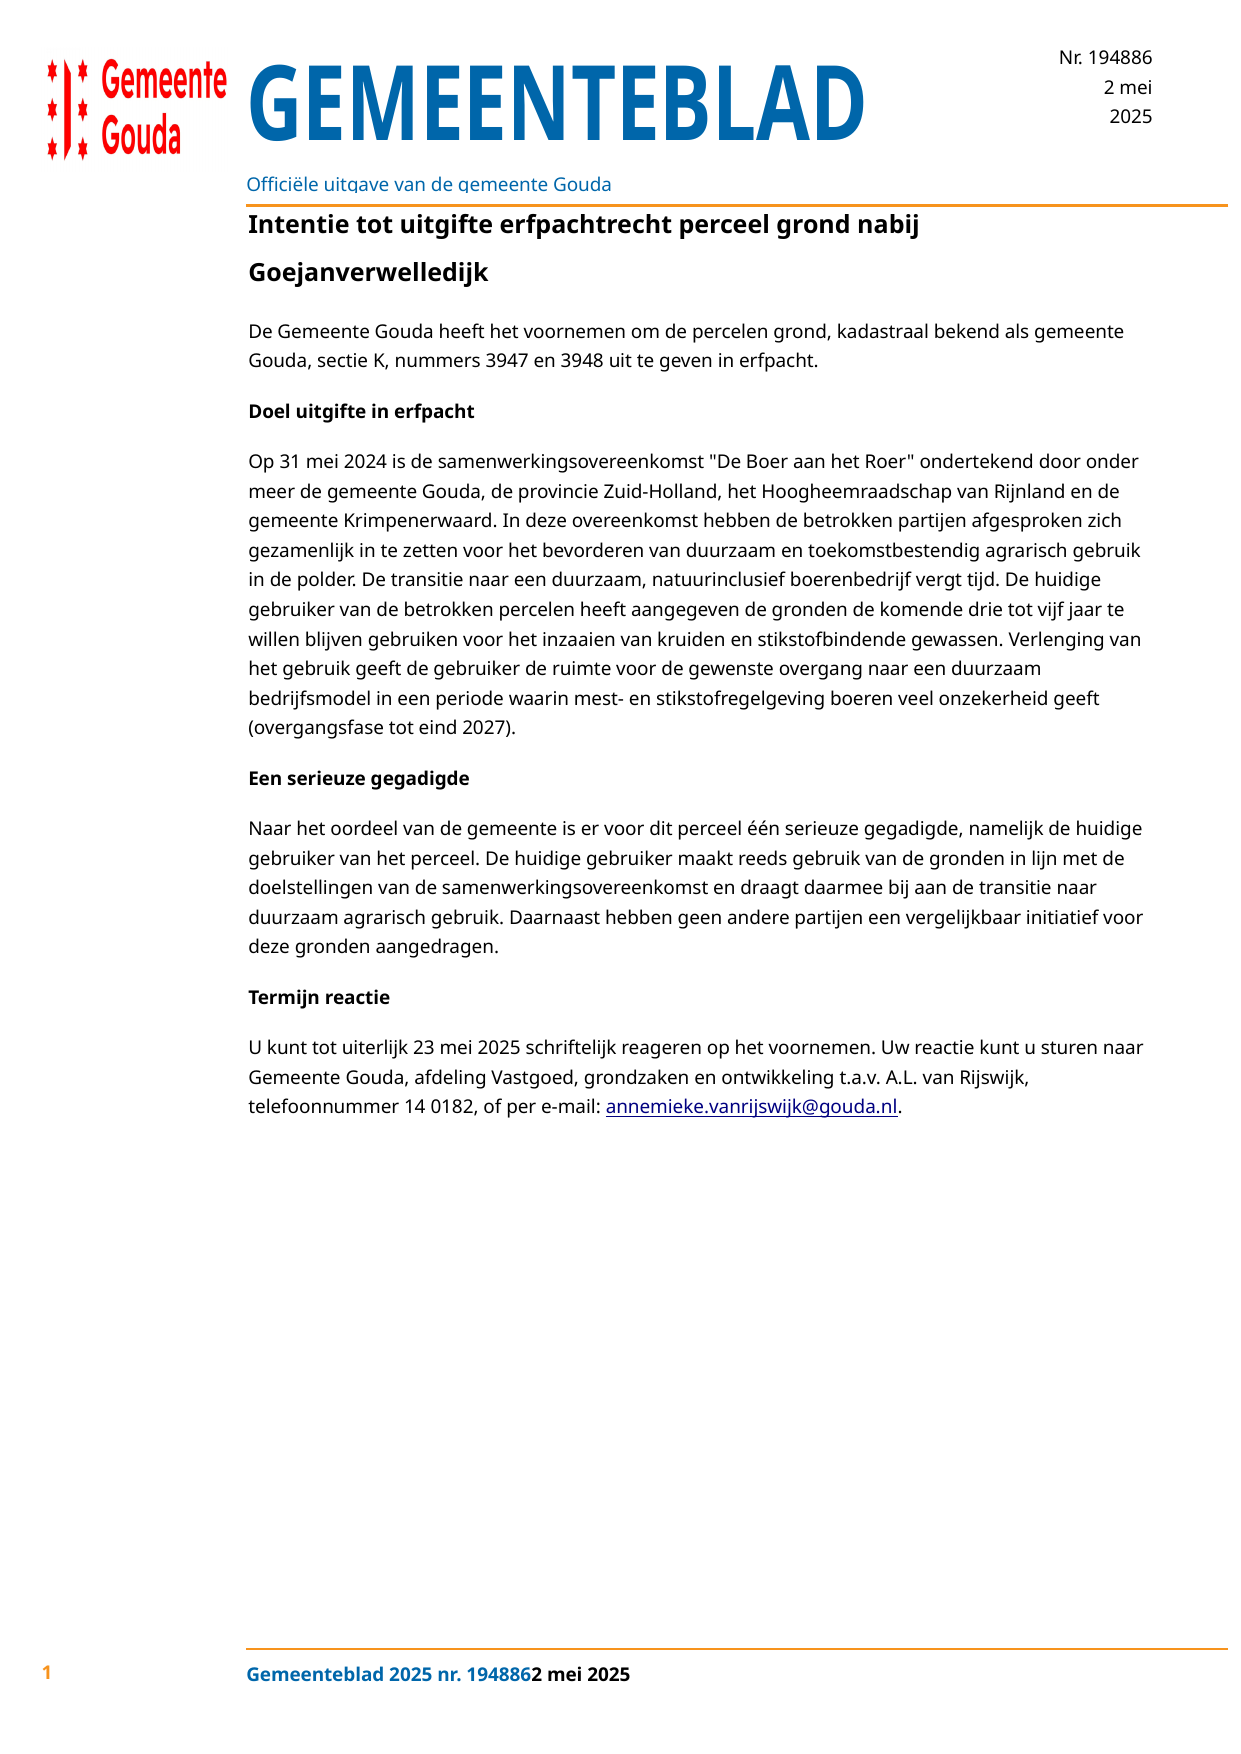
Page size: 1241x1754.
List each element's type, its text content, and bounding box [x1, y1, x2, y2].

text Een serieuze gegadigde [248, 765, 1152, 791]
picture [41, 47, 231, 172]
text Doel uitgifte in erfpacht [248, 398, 1152, 424]
text De Gemeente Gouda heeft het voornemen om de percelen grond, kadastraal bekend als gemeente Gouda, sectie K, nummers 3947 en 3948 uit te geven in erfpacht. [248, 318, 1152, 373]
text Naar het oordeel van de gemeente is er voor dit perceel één serieuze gegadigde, namelijk de huidige gebruiker van het perceel. De huidige gebruiker maakt reeds gebruik van de gronden in lijn met de doelstellingen van de samenwerkingsovereenkomst en draagt daarmee bij aan de transitie naar duurzaam agrarisch gebruik. Daarnaast hebben geen andere partijen een vergelijkbaar initiatief voor deze gronden aangedragen. [248, 815, 1152, 959]
text U kunt tot uiterlijk 23 mei 2025 schriftelijk reageren op het voornemen. Uw reactie kunt u sturen naar Gemeente Gouda, afdeling Vastgoed, grondzaken en ontwikkeling t.a.v. A.L. van Rijswijk, telefoonnummer 14 0182, of per e-mail: annemieke.vanrijswijk@gouda.nl. [248, 1034, 1152, 1119]
text Intentie tot uitgifte erfpachtrecht perceel grond nabij Goejanverwelledijk [248, 207, 1152, 288]
text Termijn reactie [248, 984, 1152, 1010]
text Op 31 mei 2024 is de samenwerkingsovereenkomst "De Boer aan het Roer" ondertekend door onder meer de gemeente Gouda, de provincie Zuid-Holland, het Hoogheemraadschap van Rijnland en de gemeente Krimpenerwaard. In deze overeenkomst hebben de betrokken partijen afgesproken zich gezamenlijk in te zetten voor het bevorderen van duurzaam en toekomstbestendig agrarisch gebruik in de polder. De transitie naar een duurzaam, natuurinclusief boerenbedrijf vergt tijd. De huidige gebruiker van de betrokken percelen heeft aangegeven de gronden de komende drie tot vijf jaar te willen blijven gebruiken voor het inzaaien van kruiden en stikstofbindende gewassen. Verlenging van het gebruik geeft de gebruiker de ruimte voor de gewenste overgang naar een duurzaam bedrijfsmodel in een periode waarin mest- en stikstofregelgeving boeren veel onzekerheid geeft (overgangsfase tot eind 2027). [248, 448, 1152, 740]
